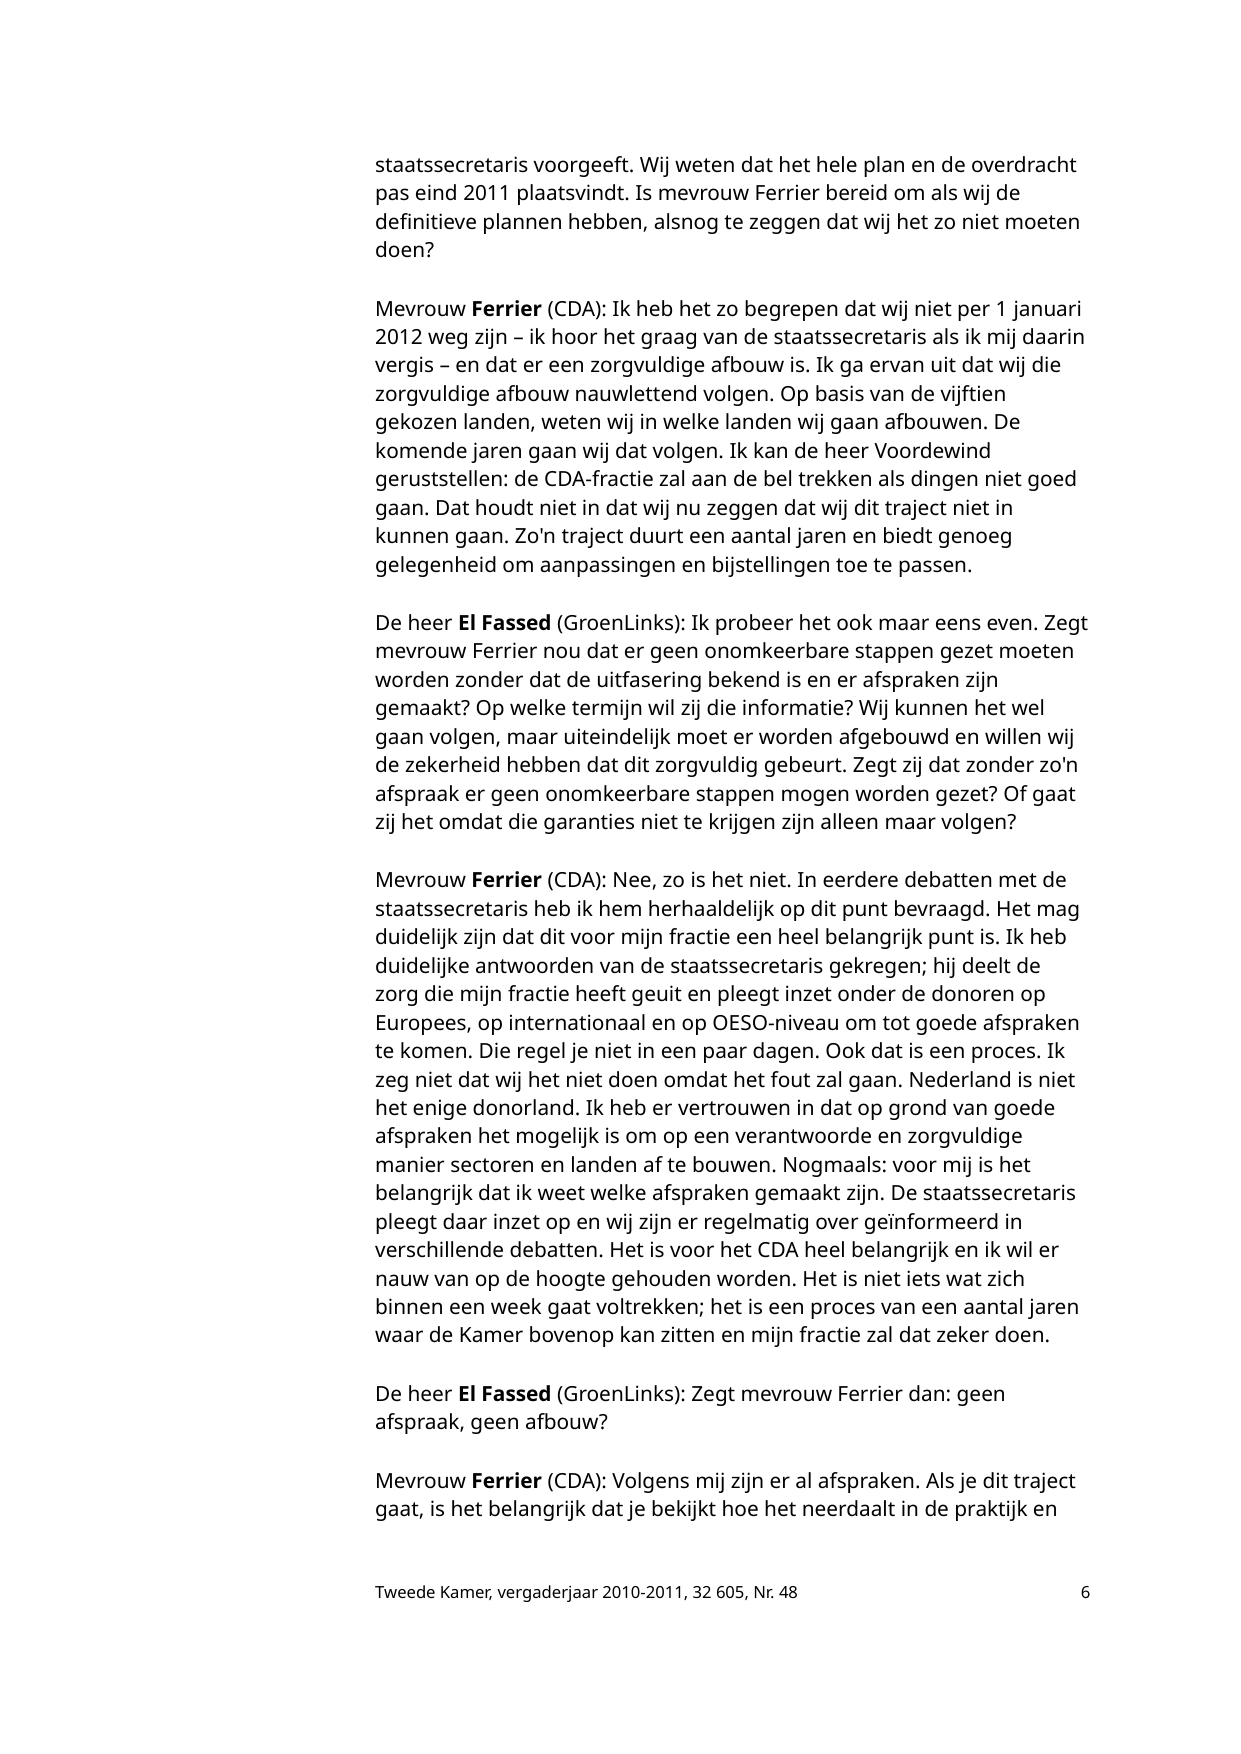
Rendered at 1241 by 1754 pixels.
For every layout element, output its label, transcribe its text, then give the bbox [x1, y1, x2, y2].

text staatssecretaris voorgeeft. Wij weten dat het hele plan en de overdracht pas eind 2011 plaatsvindt. Is mevrouw Ferrier bereid om als wij de definitieve plannen hebben, alsnog te zeggen dat wij het zo niet moeten doen? [375, 150, 1090, 264]
text Mevrouw Ferrier (CDA): Volgens mij zijn er al afspraken. Als je dit traject gaat, is het belangrijk dat je bekijkt hoe het neerdaalt in de praktijk en [375, 1466, 1090, 1523]
text Mevrouw Ferrier (CDA): Ik heb het zo begrepen dat wij niet per 1 januari 2012 weg zijn – ik hoor het graag van de staatssecretaris als ik mij daarin vergis – en dat er een zorgvuldige afbouw is. Ik ga ervan uit dat wij die zorgvuldige afbouw nauwlettend volgen. Op basis van de vijftien gekozen landen, weten wij in welke landen wij gaan afbouwen. De komende jaren gaan wij dat volgen. Ik kan de heer Voordewind geruststellen: de CDA-fractie zal aan de bel trekken als dingen niet goed gaan. Dat houdt niet in dat wij nu zeggen dat wij dit traject niet in kunnen gaan. Zo'n traject duurt een aantal jaren en biedt genoeg gelegenheid om aanpassingen en bijstellingen toe te passen. [375, 294, 1090, 578]
text Mevrouw Ferrier (CDA): Nee, zo is het niet. In eerdere debatten met de staatssecretaris heb ik hem herhaaldelijk op dit punt bevraagd. Het mag duidelijk zijn dat dit voor mijn fractie een heel belangrijk punt is. Ik heb duidelijke antwoorden van de staatssecretaris gekregen; hij deelt de zorg die mijn fractie heeft geuit en pleegt inzet onder de donoren op Europees, op internationaal en op OESO-niveau om tot goede afspraken te komen. Die regel je niet in een paar dagen. Ook dat is een proces. Ik zeg niet dat wij het niet doen omdat het fout zal gaan. Nederland is niet het enige donorland. Ik heb er vertrouwen in dat op grond van goede afspraken het mogelijk is om op een verantwoorde en zorgvuldige manier sectoren en landen af te bouwen. Nogmaals: voor mij is het belangrijk dat ik weet welke afspraken gemaakt zijn. De staatssecretaris pleegt daar inzet op en wij zijn er regelmatig over geïnformeerd in verschillende debatten. Het is voor het CDA heel belangrijk en ik wil er nauw van op de hoogte gehouden worden. Het is niet iets wat zich binnen een week gaat voltrekken; het is een proces van een aantal jaren waar de Kamer bovenop kan zitten en mijn fractie zal dat zeker doen. [375, 866, 1090, 1349]
text De heer El Fassed (GroenLinks): Ik probeer het ook maar eens even. Zegt mevrouw Ferrier nou dat er geen onomkeerbare stappen gezet moeten worden zonder dat de uitfasering bekend is en er afspraken zijn gemaakt? Op welke termijn wil zij die informatie? Wij kunnen het wel gaan volgen, maar uiteindelijk moet er worden afgebouwd en willen wij de zekerheid hebben dat dit zorgvuldig gebeurt. Zegt zij dat zonder zo'n afspraak er geen onomkeerbare stappen mogen worden gezet? Of gaat zij het omdat die garanties niet te krijgen zijn alleen maar volgen? [375, 608, 1090, 836]
text De heer El Fassed (GroenLinks): Zegt mevrouw Ferrier dan: geen afspraak, geen afbouw? [375, 1379, 1090, 1436]
